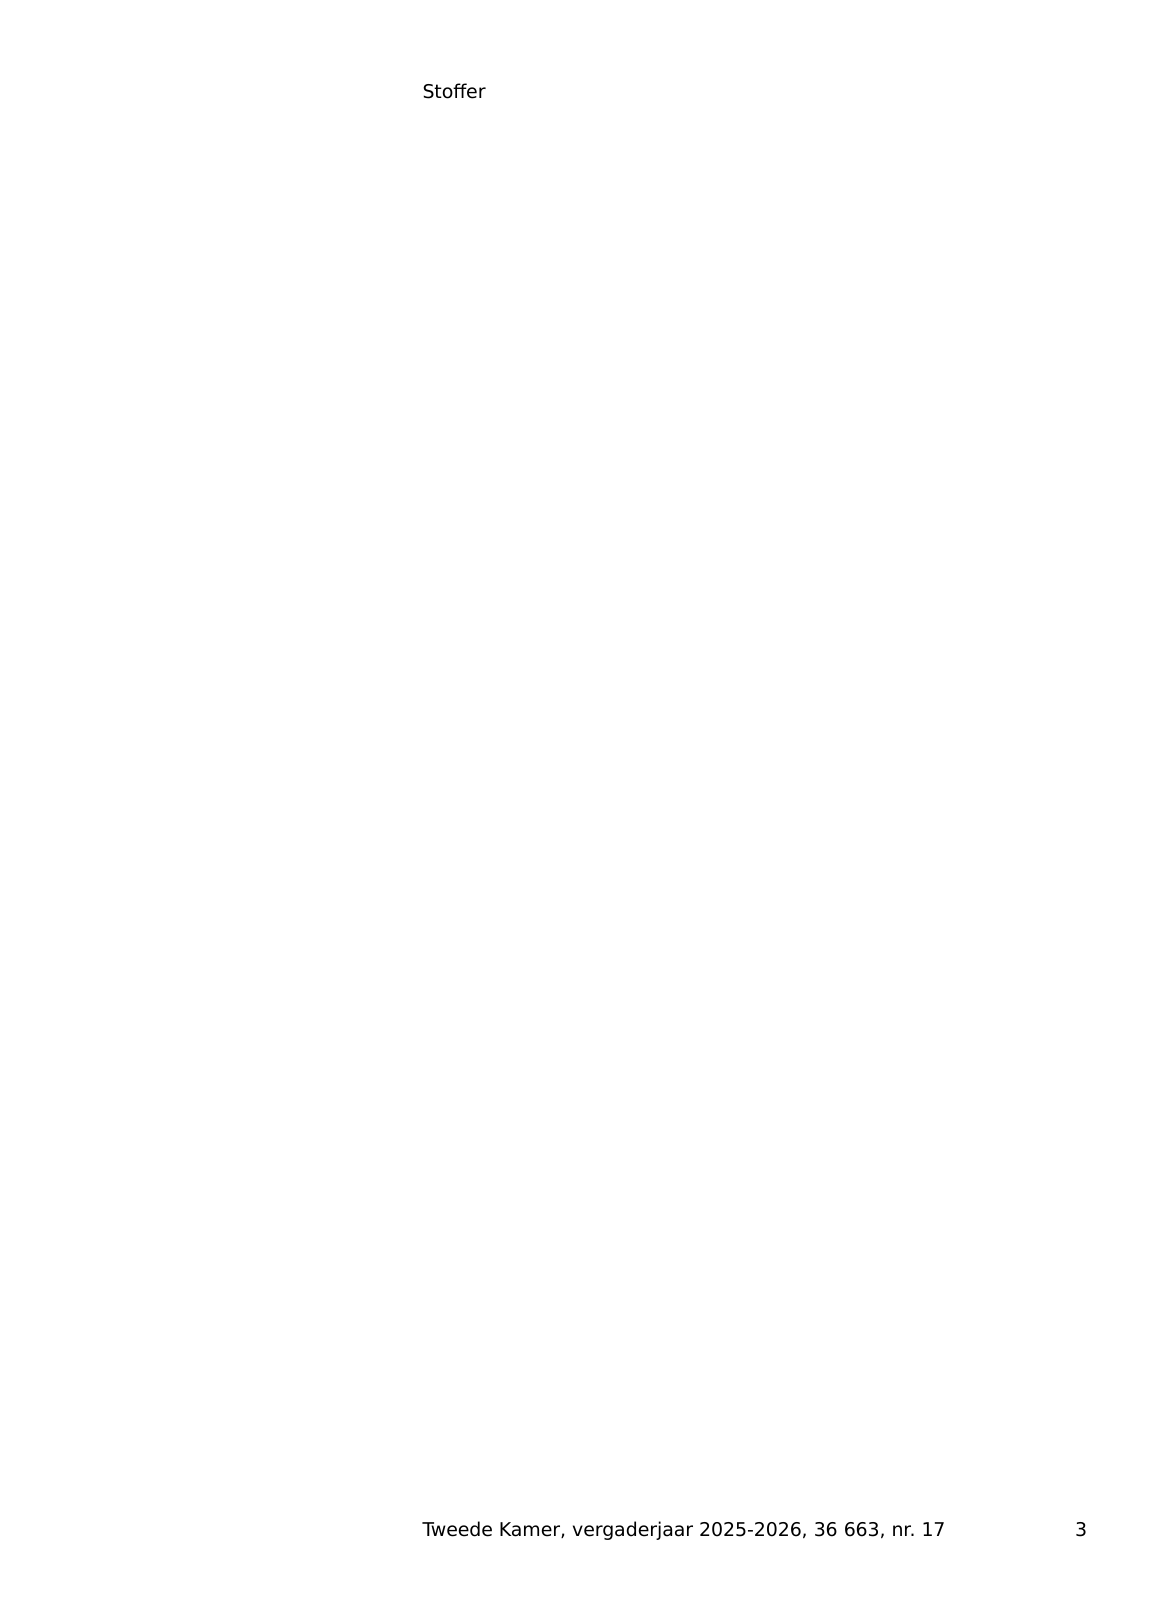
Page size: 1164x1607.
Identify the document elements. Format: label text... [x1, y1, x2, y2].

text Stoffer [422, 59, 1087, 103]
